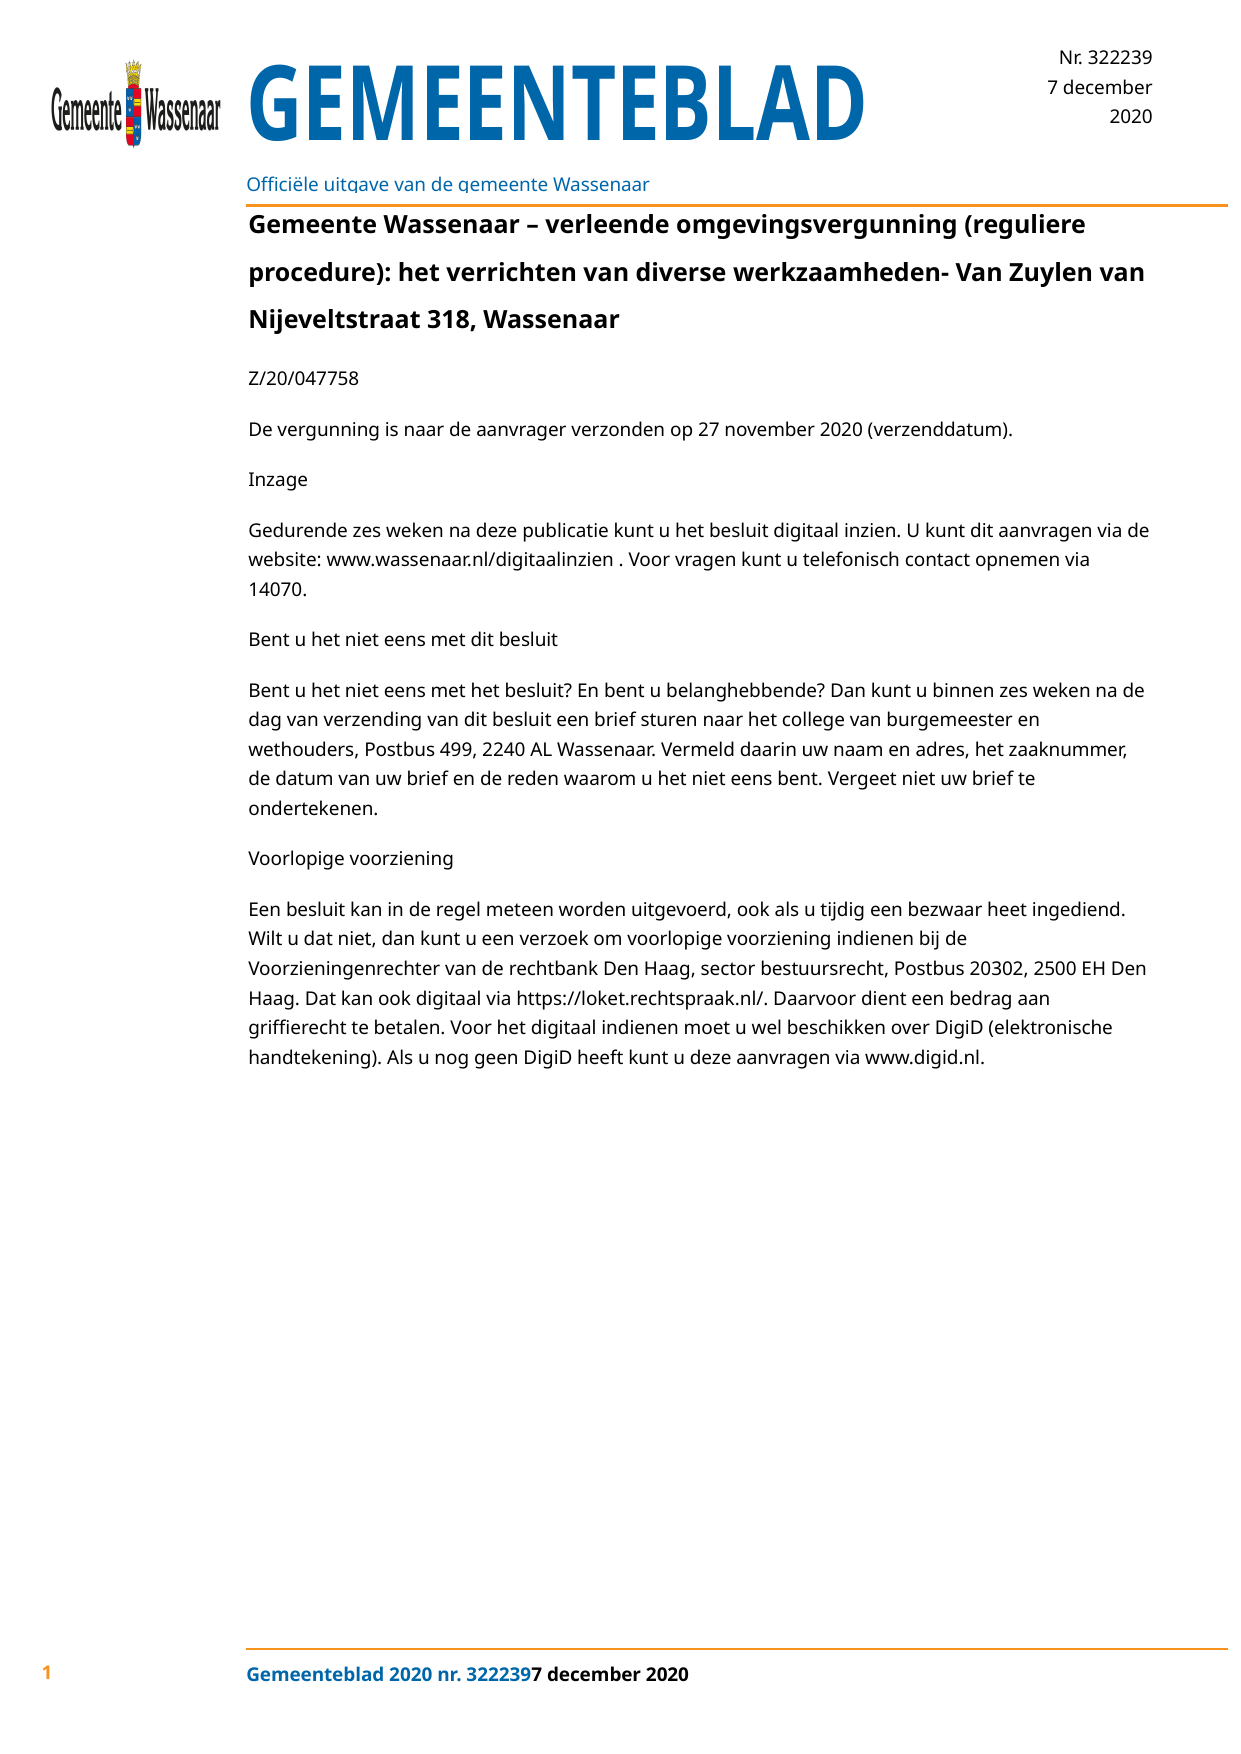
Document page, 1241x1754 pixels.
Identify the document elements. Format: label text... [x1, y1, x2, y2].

text Voorlopige voorziening [248, 846, 1152, 871]
text Inzage [248, 466, 1152, 492]
text De vergunning is naar de aanvrager verzonden op 27 november 2020 (verzenddatum). [248, 416, 1152, 442]
text Een besluit kan in de regel meteen worden uitgevoerd, ook als u tijdig een bezwaar heet ingediend. Wilt u dat niet, dan kunt u een verzoek om voorlopige voorziening indienen bij de Voorzieningenrechter van de rechtbank Den Haag, sector bestuursrecht, Postbus 20302, 2500 EH Den Haag. Dat kan ook digitaal via https://loket.rechtspraak.nl/. Daarvoor dient een bedrag aan griffierecht te betalen. Voor het digitaal indienen moet u wel beschikken over DigiD (elektronische handtekening). Als u nog geen DigiD heeft kunt u deze aanvragen via www.digid.nl. [248, 896, 1152, 1069]
text Gemeente Wassenaar – verleende omgevingsvergunning (reguliere procedure): het verrichten van diverse werkzaamheden- Van Zuylen van Nijeveltstraat 318, Wassenaar [248, 207, 1152, 336]
picture [41, 47, 231, 172]
text Bent u het niet eens met dit besluit [248, 626, 1152, 652]
text Z/20/047758 [248, 366, 1152, 391]
text Bent u het niet eens met het besluit? En bent u belanghebbende? Dan kunt u binnen zes weken na de dag van verzending van dit besluit een brief sturen naar het college van burgemeester en wethouders, Postbus 499, 2240 AL Wassenaar. Vermeld daarin uw naam en adres, het zaaknummer, de datum van uw brief en de reden waarom u het niet eens bent. Vergeet niet uw brief te ondertekenen. [248, 677, 1152, 821]
text Gedurende zes weken na deze publicatie kunt u het besluit digitaal inzien. U kunt dit aanvragen via de website: www.wassenaar.nl/digitaalinzien . Voor vragen kunt u telefonisch contact opnemen via 14070. [248, 517, 1152, 602]
